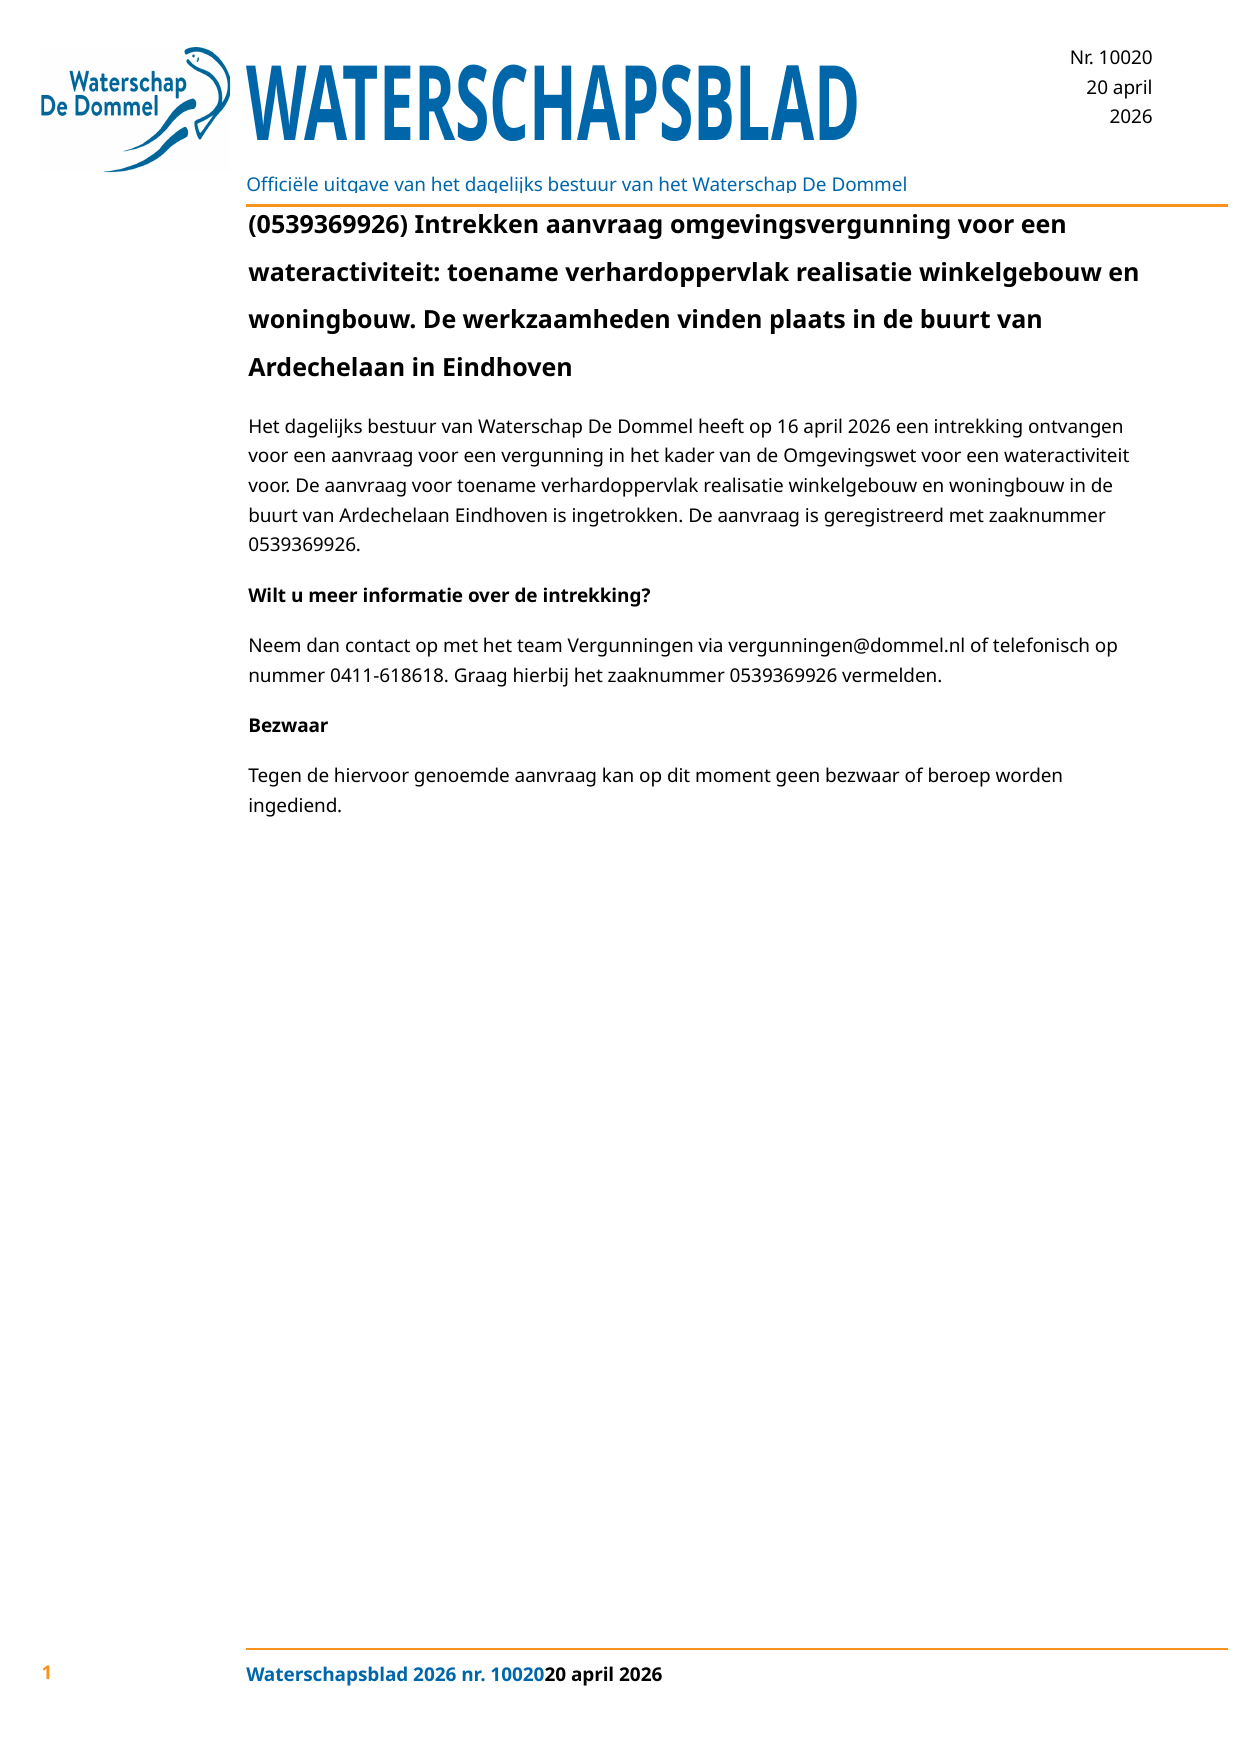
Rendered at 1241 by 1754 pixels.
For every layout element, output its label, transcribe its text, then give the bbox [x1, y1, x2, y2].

picture [45, 99, 51, 111]
text Neem dan contact op met het team Vergunningen via vergunningen@dommel.nl of telefonisch op nummer 0411-618618. Graag hierbij het zaaknummer 0539369926 vermelden. [248, 632, 1152, 688]
text Wilt u meer informatie over de intrekking? [248, 582, 1152, 608]
picture [204, 47, 231, 76]
text Bezwaar [248, 712, 1152, 738]
text (0539369926) Intrekken aanvraag omgevingsvergunning voor een wateractiviteit: toename verhardoppervlak realisatie winkelgebouw en woningbouw. De werkzaamheden vinden plaats in de buurt van Ardechelaan in Eindhoven [248, 207, 1152, 384]
text Het dagelijks bestuur van Waterschap De Dommel heeft op 16 april 2026 een intrekking ontvangen voor een aanvraag voor een vergunning in het kader van de Omgevingswet voor een wateractiviteit voor. De aanvraag voor toename verhardoppervlak realisatie winkelgebouw en woningbouw in de buurt van Ardechelaan Eindhoven is ingetrokken. De aanvraag is geregistreerd met zaaknummer 0539369926. [248, 413, 1152, 557]
picture [41, 47, 231, 172]
picture [198, 118, 210, 131]
text Tegen de hiervoor genoemde aanvraag kan op dit moment geen bezwaar of beroep worden ingediend. [248, 763, 1152, 818]
